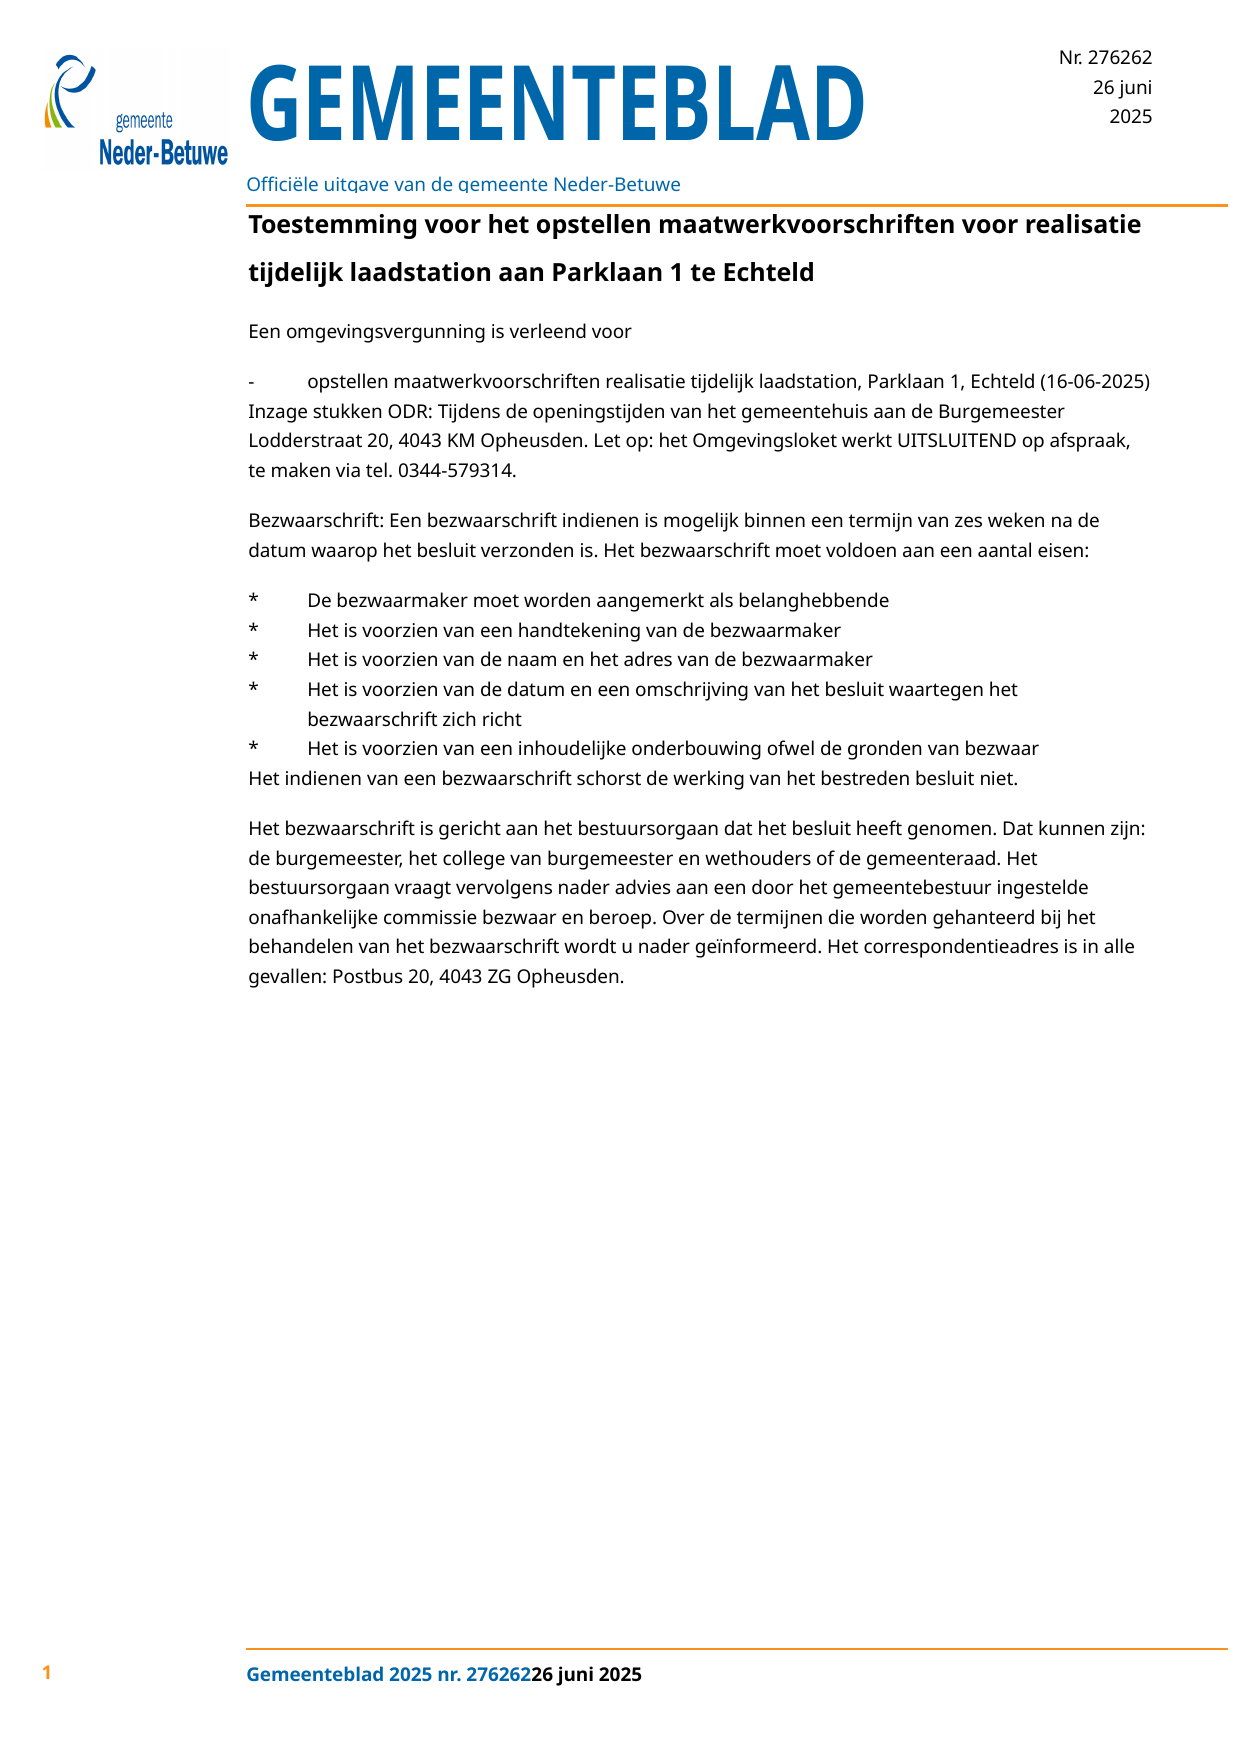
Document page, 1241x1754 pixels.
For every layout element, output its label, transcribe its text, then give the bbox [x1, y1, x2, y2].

text Toestemming voor het opstellen maatwerkvoorschriften voor realisatie tijdelijk laadstation aan Parklaan 1 te Echteld [248, 207, 1152, 288]
list Het is voorzien van een handtekening van de bezwaarmaker [248, 617, 1152, 643]
list Het is voorzien van de naam en het adres van de bezwaarmaker [248, 647, 1152, 672]
text Het bezwaarschrift is gericht aan het bestuursorgaan dat het besluit heeft genomen. Dat kunnen zijn: de burgemeester, het college van burgemeester en wethouders of de gemeenteraad. Het bestuursorgaan vraagt vervolgens nader advies aan een door het gemeentebestuur ingestelde onafhankelijke commissie bezwaar en beroep. Over de termijnen die worden gehanteerd bij het behandelen van het bezwaarschrift wordt u nader geïnformeerd. Het correspondentieadres is in alle gevallen: Postbus 20, 4043 ZG Opheusden. [248, 815, 1152, 989]
text Een omgevingsvergunning is verleend voor [248, 318, 1152, 344]
picture [41, 47, 231, 172]
list Het is voorzien van de datum en een omschrijving van het besluit waartegen het bezwaarschrift zich richt [248, 676, 1152, 732]
list Het is voorzien van een inhoudelijke onderbouwing ofwel de gronden van bezwaar [248, 735, 1152, 761]
text Bezwaarschrift: Een bezwaarschrift indienen is mogelijk binnen een termijn van zes weken na de datum waarop het besluit verzonden is. Het bezwaarschrift moet voldoen aan een aantal eisen: [248, 507, 1152, 563]
list opstellen maatwerkvoorschriften realisatie tijdelijk laadstation, Parklaan 1, Echteld (16-06-2025) [248, 368, 1152, 394]
text Het indienen van een bezwaarschrift schorst de werking van het bestreden besluit niet. [248, 765, 1152, 791]
list De bezwaarmaker moet worden aangemerkt als belanghebbende [248, 587, 1152, 613]
text Inzage stukken ODR: Tijdens de openingstijden van het gemeentehuis aan de Burgemeester Lodderstraat 20, 4043 KM Opheusden. Let op: het Omgevingsloket werkt UITSLUITEND op afspraak, te maken via tel. 0344-579314. [248, 398, 1152, 483]
